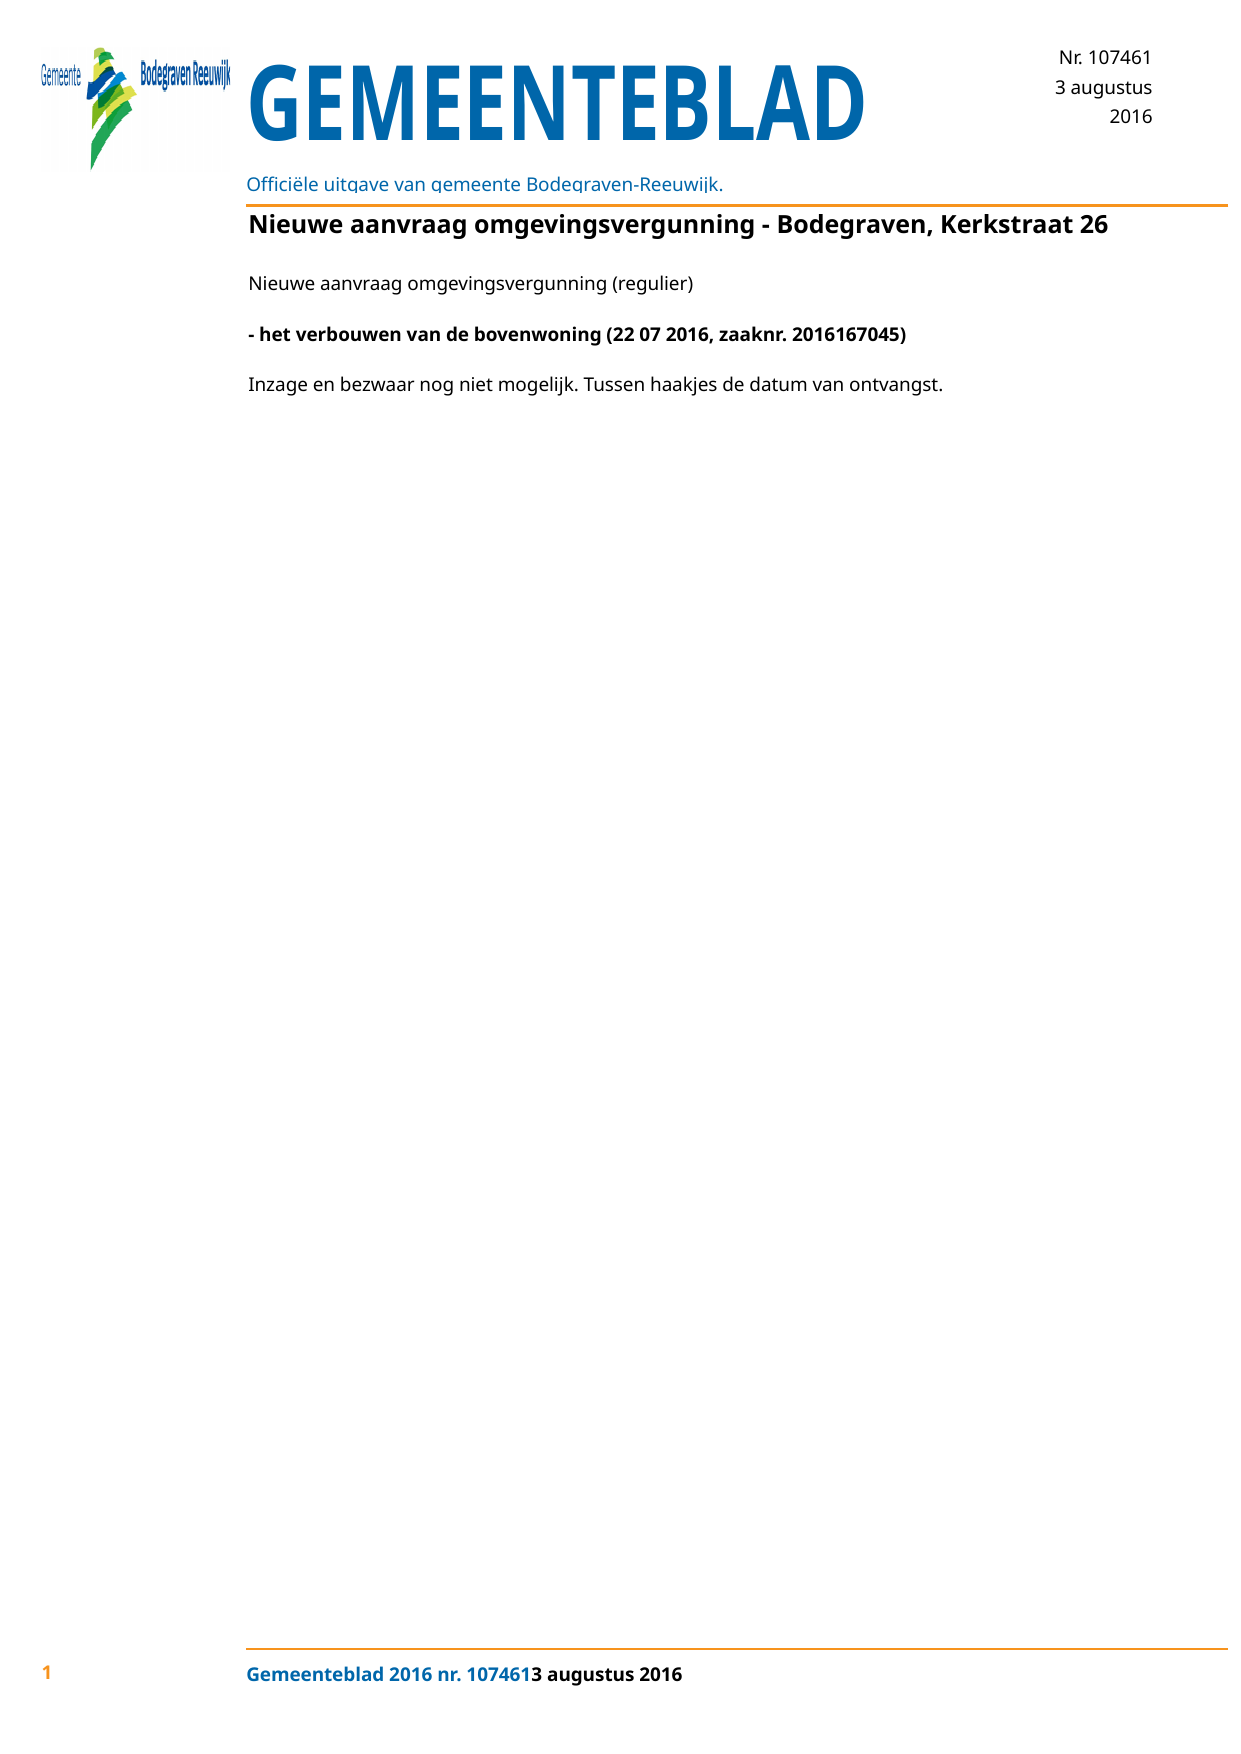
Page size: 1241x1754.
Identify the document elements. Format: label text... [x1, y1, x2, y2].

text Nieuwe aanvraag omgevingsvergunning - Bodegraven, Kerkstraat 26 [248, 207, 1152, 241]
picture [41, 47, 231, 172]
text Inzage en bezwaar nog niet mogelijk. Tussen haakjes de datum van ontvangst. [248, 371, 1152, 397]
text Nieuwe aanvraag omgevingsvergunning (regulier) [248, 270, 1152, 296]
text - het verbouwen van de bovenwoning (22 07 2016, zaaknr. 2016167045) [248, 321, 1152, 346]
